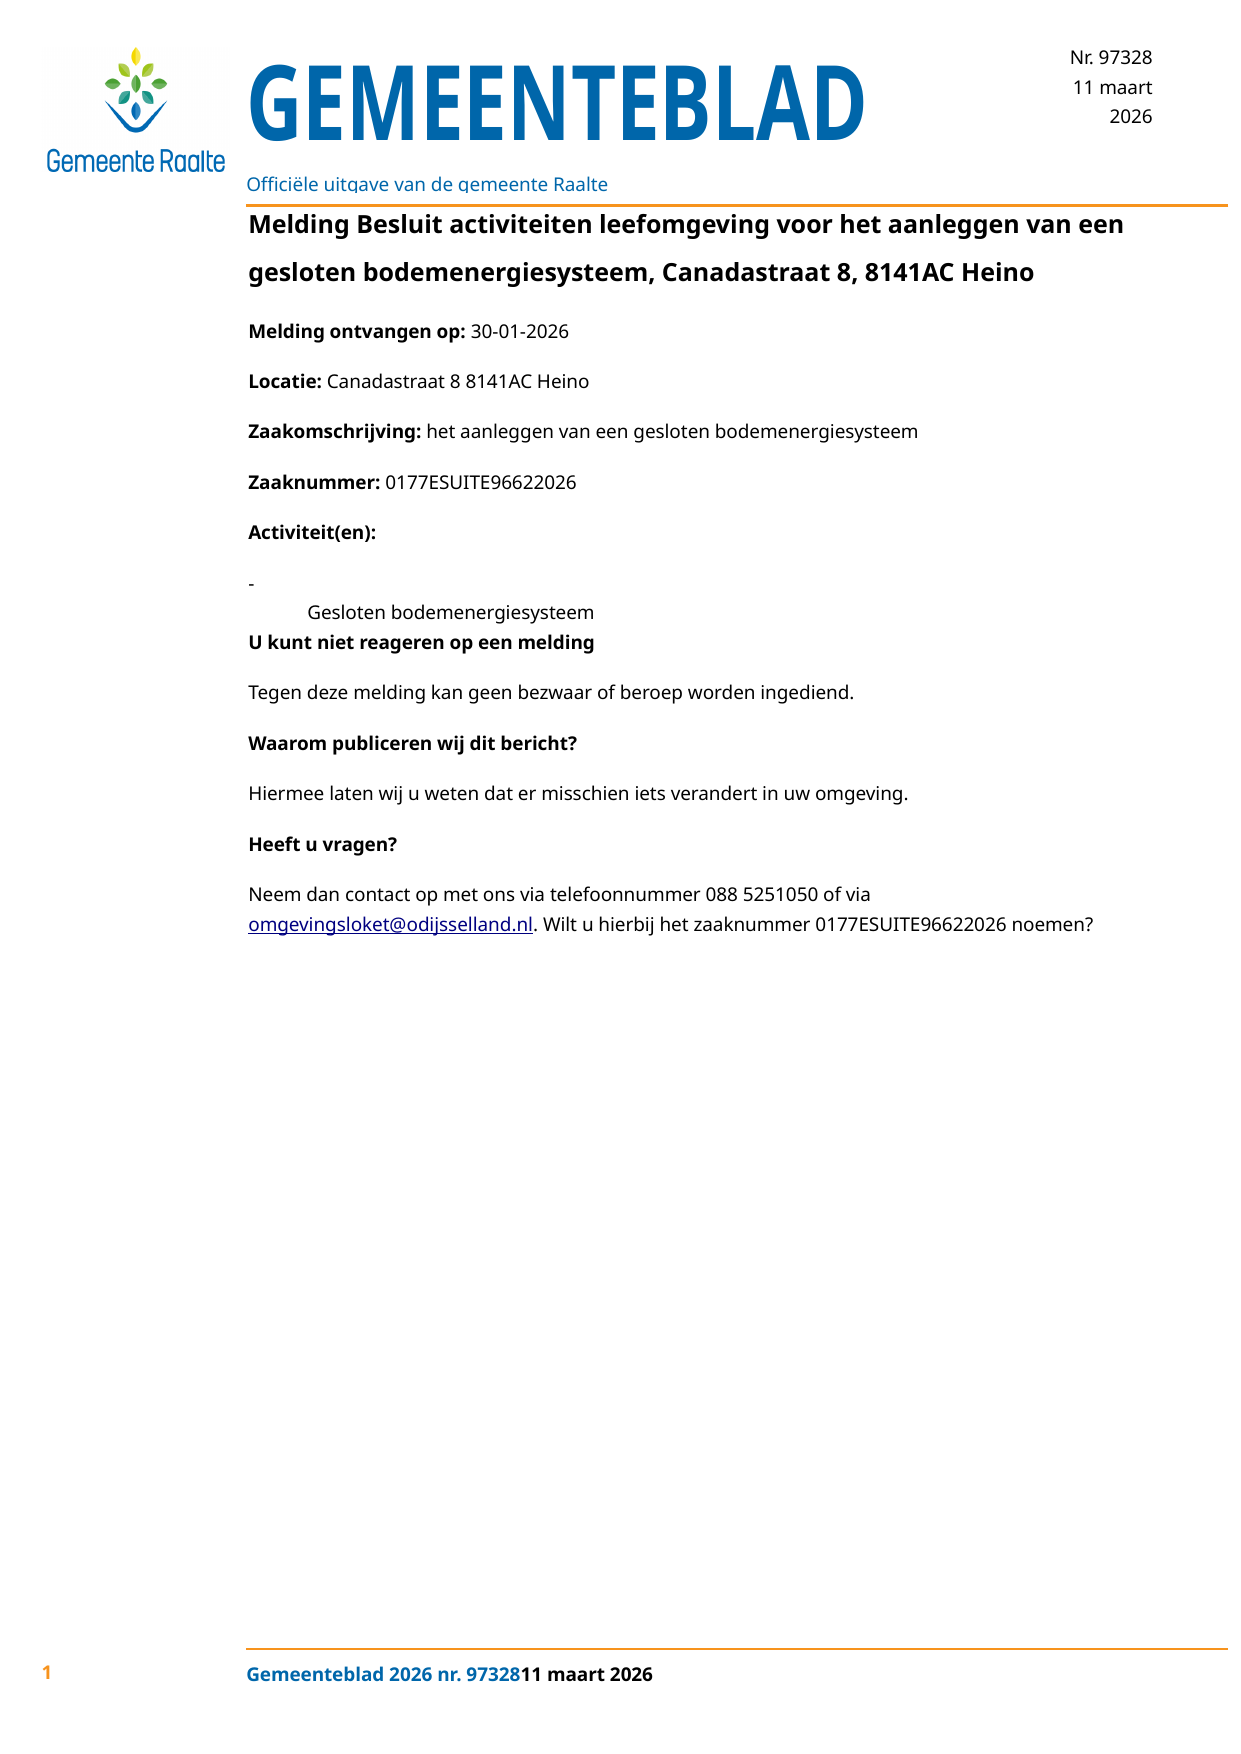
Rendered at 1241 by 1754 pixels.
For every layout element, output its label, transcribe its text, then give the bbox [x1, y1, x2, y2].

text Locatie: Canadastraat 8 8141AC Heino [248, 368, 1152, 394]
text Hiermee laten wij u weten dat er misschien iets verandert in uw omgeving. [248, 780, 1152, 806]
text Activiteit(en): [248, 519, 1152, 545]
text Zaakomschrijving: het aanleggen van een gesloten bodemenergiesysteem [248, 419, 1152, 444]
text Tegen deze melding kan geen bezwaar of beroep worden ingediend. [248, 679, 1152, 705]
text Melding Besluit activiteiten leefomgeving voor het aanleggen van een gesloten bodemenergiesysteem, Canadastraat 8, 8141AC Heino [248, 207, 1152, 288]
text Neem dan contact op met ons via telefoonnummer 088 5251050 of via omgevingsloket@odijsselland.nl. Wilt u hierbij het zaaknummer 0177ESUITE96622026 noemen? [248, 881, 1152, 937]
text U kunt niet reageren op een melding [248, 629, 1152, 655]
list Gesloten bodemenergiesysteem [248, 599, 1152, 625]
text Heeft u vragen? [248, 831, 1152, 857]
text Melding ontvangen op: 30-01-2026 [248, 318, 1152, 344]
text Waarom publiceren wij dit bericht? [248, 730, 1152, 756]
picture [41, 47, 231, 172]
text Zaaknummer: 0177ESUITE96622026 [248, 469, 1152, 495]
